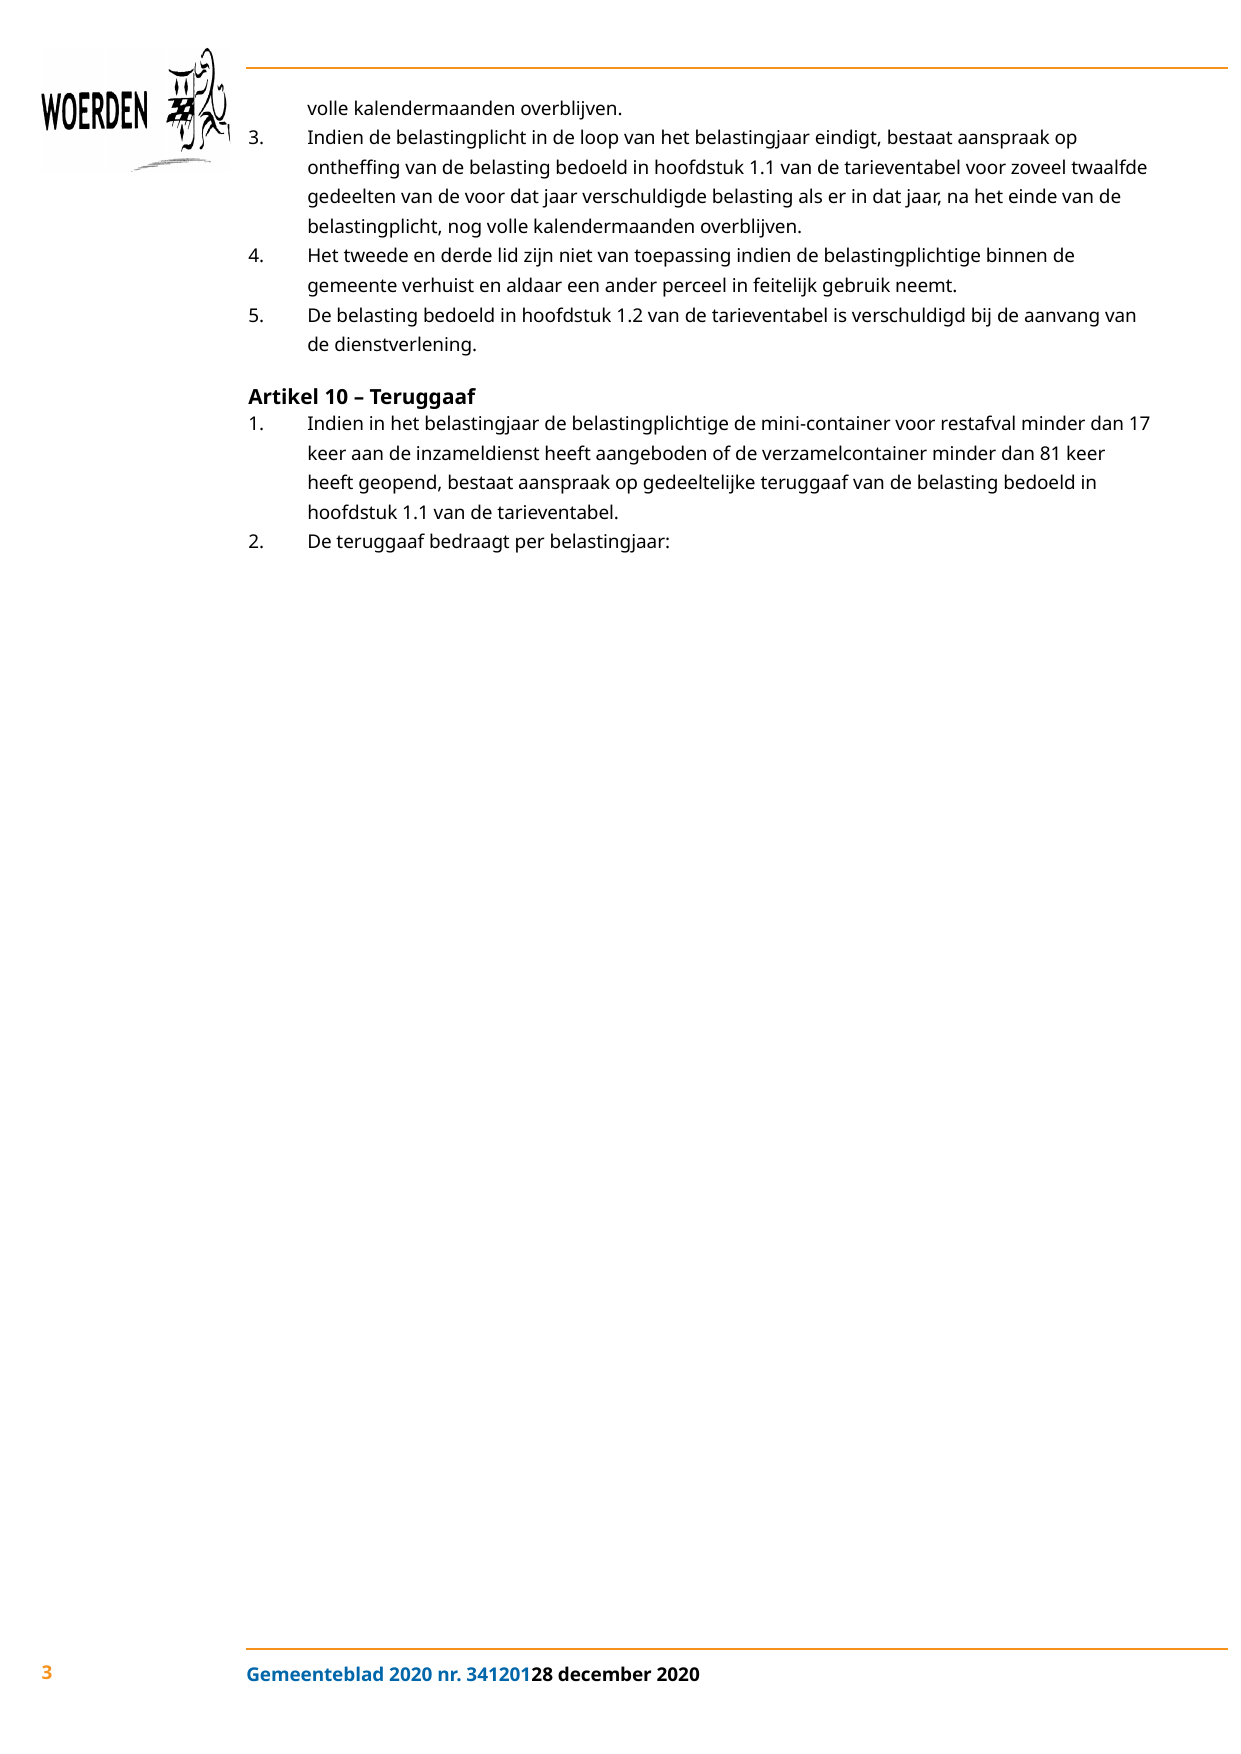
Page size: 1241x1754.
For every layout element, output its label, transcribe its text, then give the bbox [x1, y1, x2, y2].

list volle kalendermaanden overblijven. [248, 95, 1152, 121]
list Het tweede en derde lid zijn niet van toepassing indien de belastingplichtige binnen de gemeente verhuist en aldaar een ander perceel in feitelijk gebruik neemt. [248, 243, 1152, 298]
list De belasting bedoeld in hoofdstuk 1.2 van de tarieventabel is verschuldigd bij de aanvang van de dienstverlening. [248, 302, 1152, 357]
picture [41, 47, 231, 172]
list Indien de belastingplicht in de loop van het belastingjaar eindigt, bestaat aanspraak op ontheffing van de belasting bedoeld in hoofdstuk 1.1 van de tarieventabel voor zoveel twaalfde gedeelten van de voor dat jaar verschuldigde belasting als er in dat jaar, na het einde van de belastingplicht, nog volle kalendermaanden overblijven. [248, 124, 1152, 239]
list Indien in het belastingjaar de belastingplichtige de mini-container voor restafval minder dan 17 keer aan de inzameldienst heeft aangeboden of de verzamelcontainer minder dan 81 keer heeft geopend, bestaat aanspraak op gedeeltelijke teruggaaf van de belasting bedoeld in hoofdstuk 1.1 van de tarieventabel. [248, 410, 1152, 525]
list De teruggaaf bedraagt per belastingjaar: [248, 529, 1152, 554]
text Artikel 10 – Teruggaaf [248, 382, 1152, 410]
